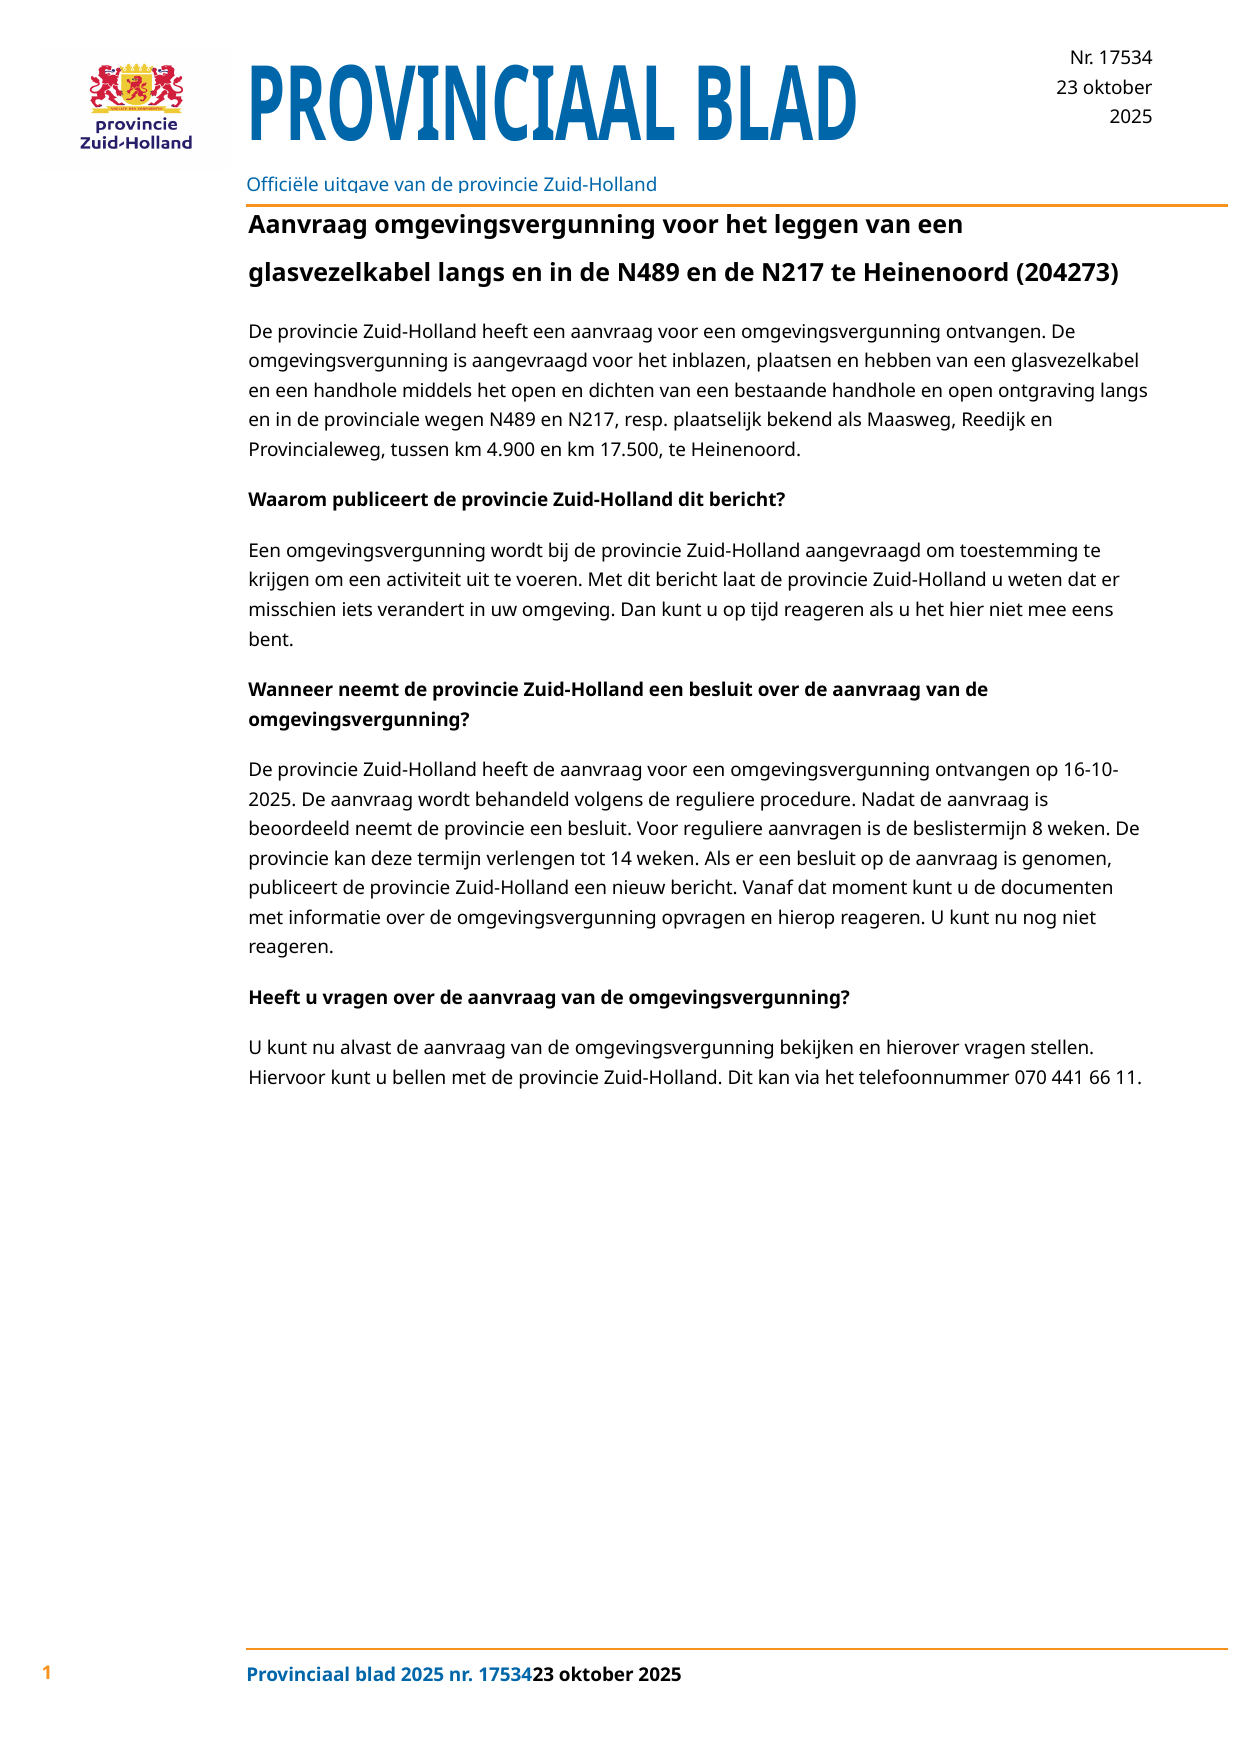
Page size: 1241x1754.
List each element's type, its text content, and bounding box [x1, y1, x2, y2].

text Een omgevingsvergunning wordt bij de provincie Zuid-Holland aangevraagd om toestemming te krijgen om een activiteit uit te voeren. Met dit bericht laat de provincie Zuid-Holland u weten dat er misschien iets verandert in uw omgeving. Dan kunt u op tijd reageren als u het hier niet mee eens bent. [248, 537, 1152, 652]
picture [41, 47, 231, 172]
text U kunt nu alvast de aanvraag van de omgevingsvergunning bekijken en hierover vragen stellen. Hiervoor kunt u bellen met de provincie Zuid-Holland. Dit kan via het telefoonnummer 070 441 66 11. [248, 1034, 1152, 1090]
text De provincie Zuid-Holland heeft een aanvraag voor een omgevingsvergunning ontvangen. De omgevingsvergunning is aangevraagd voor het inblazen, plaatsen en hebben van een glasvezelkabel en een handhole middels het open en dichten van een bestaande handhole en open ontgraving langs en in de provinciale wegen N489 en N217, resp. plaatselijk bekend als Maasweg, Reedijk en Provincialeweg, tussen km 4.900 en km 17.500, te Heinenoord. [248, 318, 1152, 462]
text Waarom publiceert de provincie Zuid-Holland dit bericht? [248, 487, 1152, 512]
text Wanneer neemt de provincie Zuid-Holland een besluit over de aanvraag van de omgevingsvergunning? [248, 676, 1152, 732]
text Aanvraag omgevingsvergunning voor het leggen van een glasvezelkabel langs en in de N489 en de N217 te Heinenoord (204273) [248, 207, 1152, 288]
text De provincie Zuid-Holland heeft de aanvraag voor een omgevingsvergunning ontvangen op 16-10-2025. De aanvraag wordt behandeld volgens de reguliere procedure. Nadat de aanvraag is beoordeeld neemt de provincie een besluit. Voor reguliere aanvragen is de beslistermijn 8 weken. De provincie kan deze termijn verlengen tot 14 weken. Als er een besluit op de aanvraag is genomen, publiceert de provincie Zuid-Holland een nieuw bericht. Vanaf dat moment kunt u de documenten met informatie over de omgevingsvergunning opvragen en hierop reageren. U kunt nu nog niet reageren. [248, 756, 1152, 959]
text Heeft u vragen over de aanvraag van de omgevingsvergunning? [248, 984, 1152, 1010]
